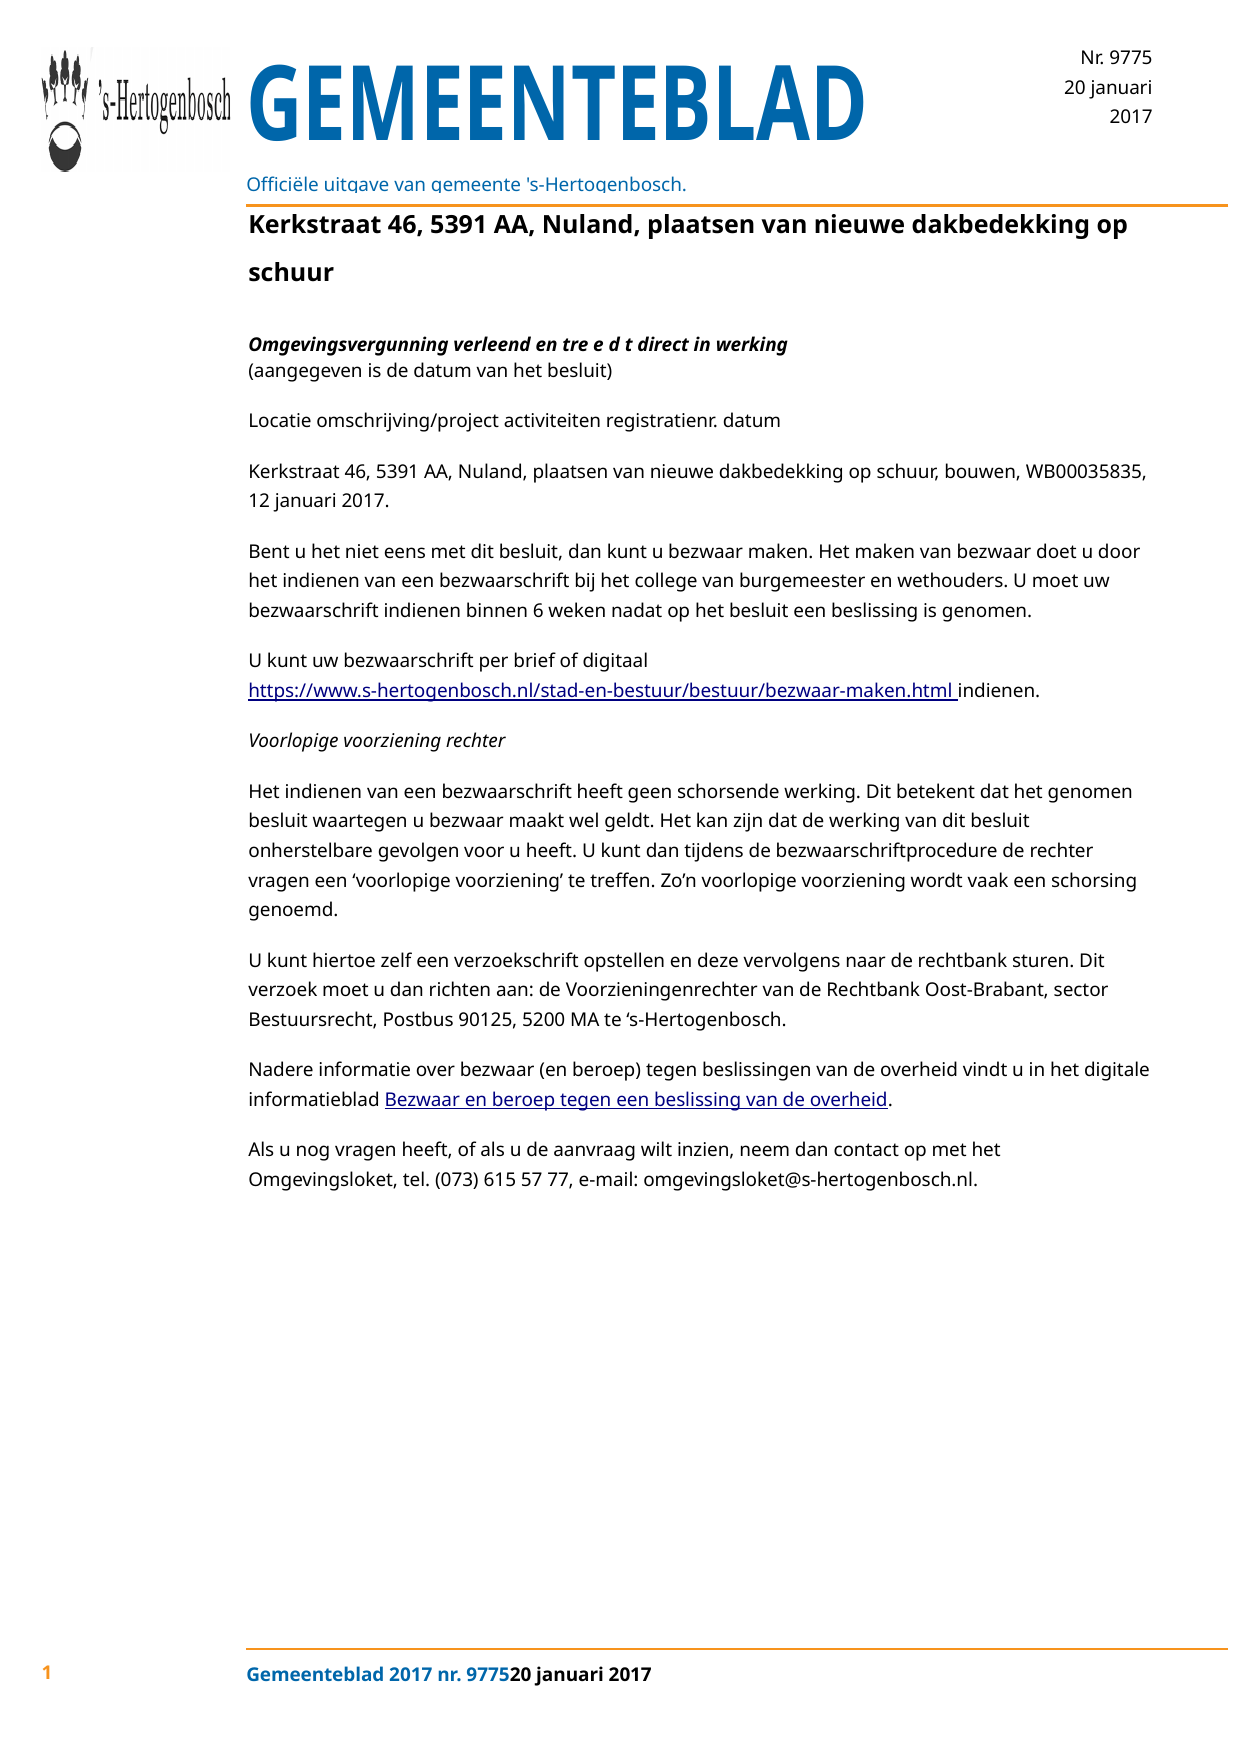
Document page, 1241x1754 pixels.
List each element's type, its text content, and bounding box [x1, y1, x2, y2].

picture [41, 47, 231, 172]
text U kunt hiertoe zelf een verzoekschrift opstellen en deze vervolgens naar de rechtbank sturen. Dit verzoek moet u dan richten aan: de Voorzieningenrechter van de Rechtbank Oost-Brabant, sector Bestuursrecht, Postbus 90125, 5200 MA te ‘s-Hertogenbosch. [248, 947, 1152, 1032]
text (aangegeven is de datum van het besluit) [248, 357, 1152, 383]
text Kerkstraat 46, 5391 AA, Nuland, plaatsen van nieuwe dakbedekking op schuur, bouwen, WB00035835, 12 januari 2017. [248, 458, 1152, 513]
text Bent u het niet eens met dit besluit, dan kunt u bezwaar maken. Het maken van bezwaar doet u door het indienen van een bezwaarschrift bij het college van burgemeester en wethouders. U moet uw bezwaarschrift indienen binnen 6 weken nadat op het besluit een beslissing is genomen. [248, 538, 1152, 623]
text Nadere informatie over bezwaar (en beroep) tegen beslissingen van de overheid vindt u in het digitale informatieblad Bezwaar en beroep tegen een beslissing van de overheid. [248, 1056, 1152, 1112]
text Kerkstraat 46, 5391 AA, Nuland, plaatsen van nieuwe dakbedekking op schuur [248, 207, 1152, 288]
text Locatie omschrijving/project activiteiten registratienr. datum [248, 408, 1152, 433]
text Voorlopige voorziening rechter [248, 728, 1152, 753]
text Het indienen van een bezwaarschrift heeft geen schorsende werking. Dit betekent dat het genomen besluit waartegen u bezwaar maakt wel geldt. Het kan zijn dat de werking van dit besluit onherstelbare gevolgen voor u heeft. U kunt dan tijdens de bezwaarschriftprocedure de rechter vragen een ‘voorlopige voorziening’ te treffen. Zo’n voorlopige voorziening wordt vaak een schorsing genoemd. [248, 778, 1152, 922]
text Omgevingsvergunning verleend en tre e d t direct in werking [248, 331, 1152, 357]
text U kunt uw bezwaarschrift per brief of digitaal https://www.s-hertogenbosch.nl/stad-en-bestuur/bestuur/bezwaar-maken.html indienen. [248, 648, 1152, 703]
text Als u nog vragen heeft, of als u de aanvraag wilt inzien, neem dan contact op met het Omgevingsloket, tel. (073) 615 57 77, e-mail: omgevingsloket@s-hertogenbosch.nl. [248, 1136, 1152, 1192]
